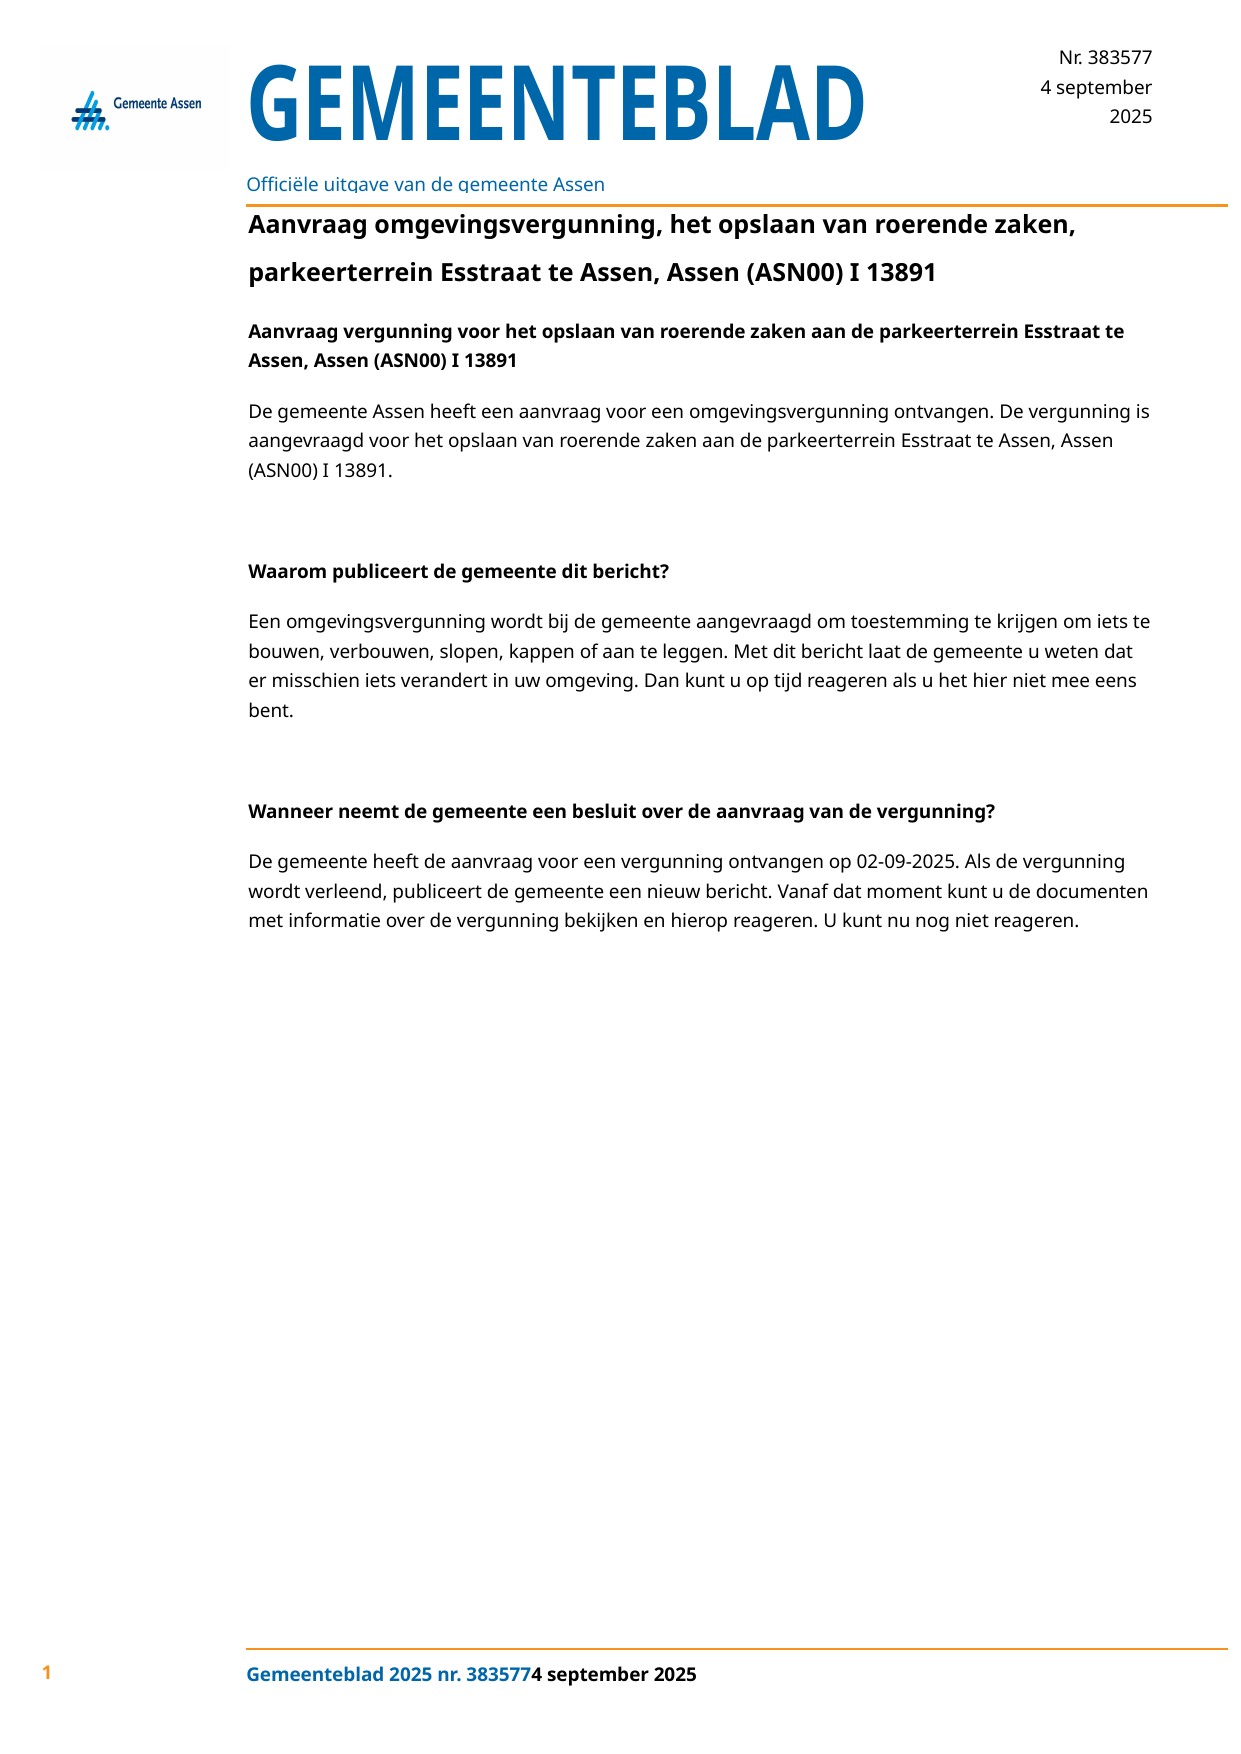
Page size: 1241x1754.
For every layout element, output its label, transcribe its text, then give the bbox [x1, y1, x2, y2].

text De gemeente Assen heeft een aanvraag voor een omgevingsvergunning ontvangen. De vergunning is aangevraagd voor het opslaan van roerende zaken aan de parkeerterrein Esstraat te Assen, Assen (ASN00) I 13891. [248, 398, 1152, 483]
text Aanvraag vergunning voor het opslaan van roerende zaken aan de parkeerterrein Esstraat te Assen, Assen (ASN00) I 13891 [248, 318, 1152, 373]
picture [41, 47, 231, 172]
text Aanvraag omgevingsvergunning, het opslaan van roerende zaken, parkeerterrein Esstraat te Assen, Assen (ASN00) I 13891 [248, 207, 1152, 288]
text Waarom publiceert de gemeente dit bericht? [248, 558, 1152, 584]
text Een omgevingsvergunning wordt bij de gemeente aangevraagd om toestemming te krijgen om iets te bouwen, verbouwen, slopen, kappen of aan te leggen. Met dit bericht laat de gemeente u weten dat er misschien iets verandert in uw omgeving. Dan kunt u op tijd reageren als u het hier niet mee eens bent. [248, 608, 1152, 723]
text De gemeente heeft de aanvraag voor een vergunning ontvangen op 02-09-2025. Als de vergunning wordt verleend, publiceert de gemeente een nieuw bericht. Vanaf dat moment kunt u de documenten met informatie over de vergunning bekijken en hierop reageren. U kunt nu nog niet reageren. [248, 848, 1152, 933]
text Wanneer neemt de gemeente een besluit over de aanvraag van de vergunning? [248, 798, 1152, 824]
